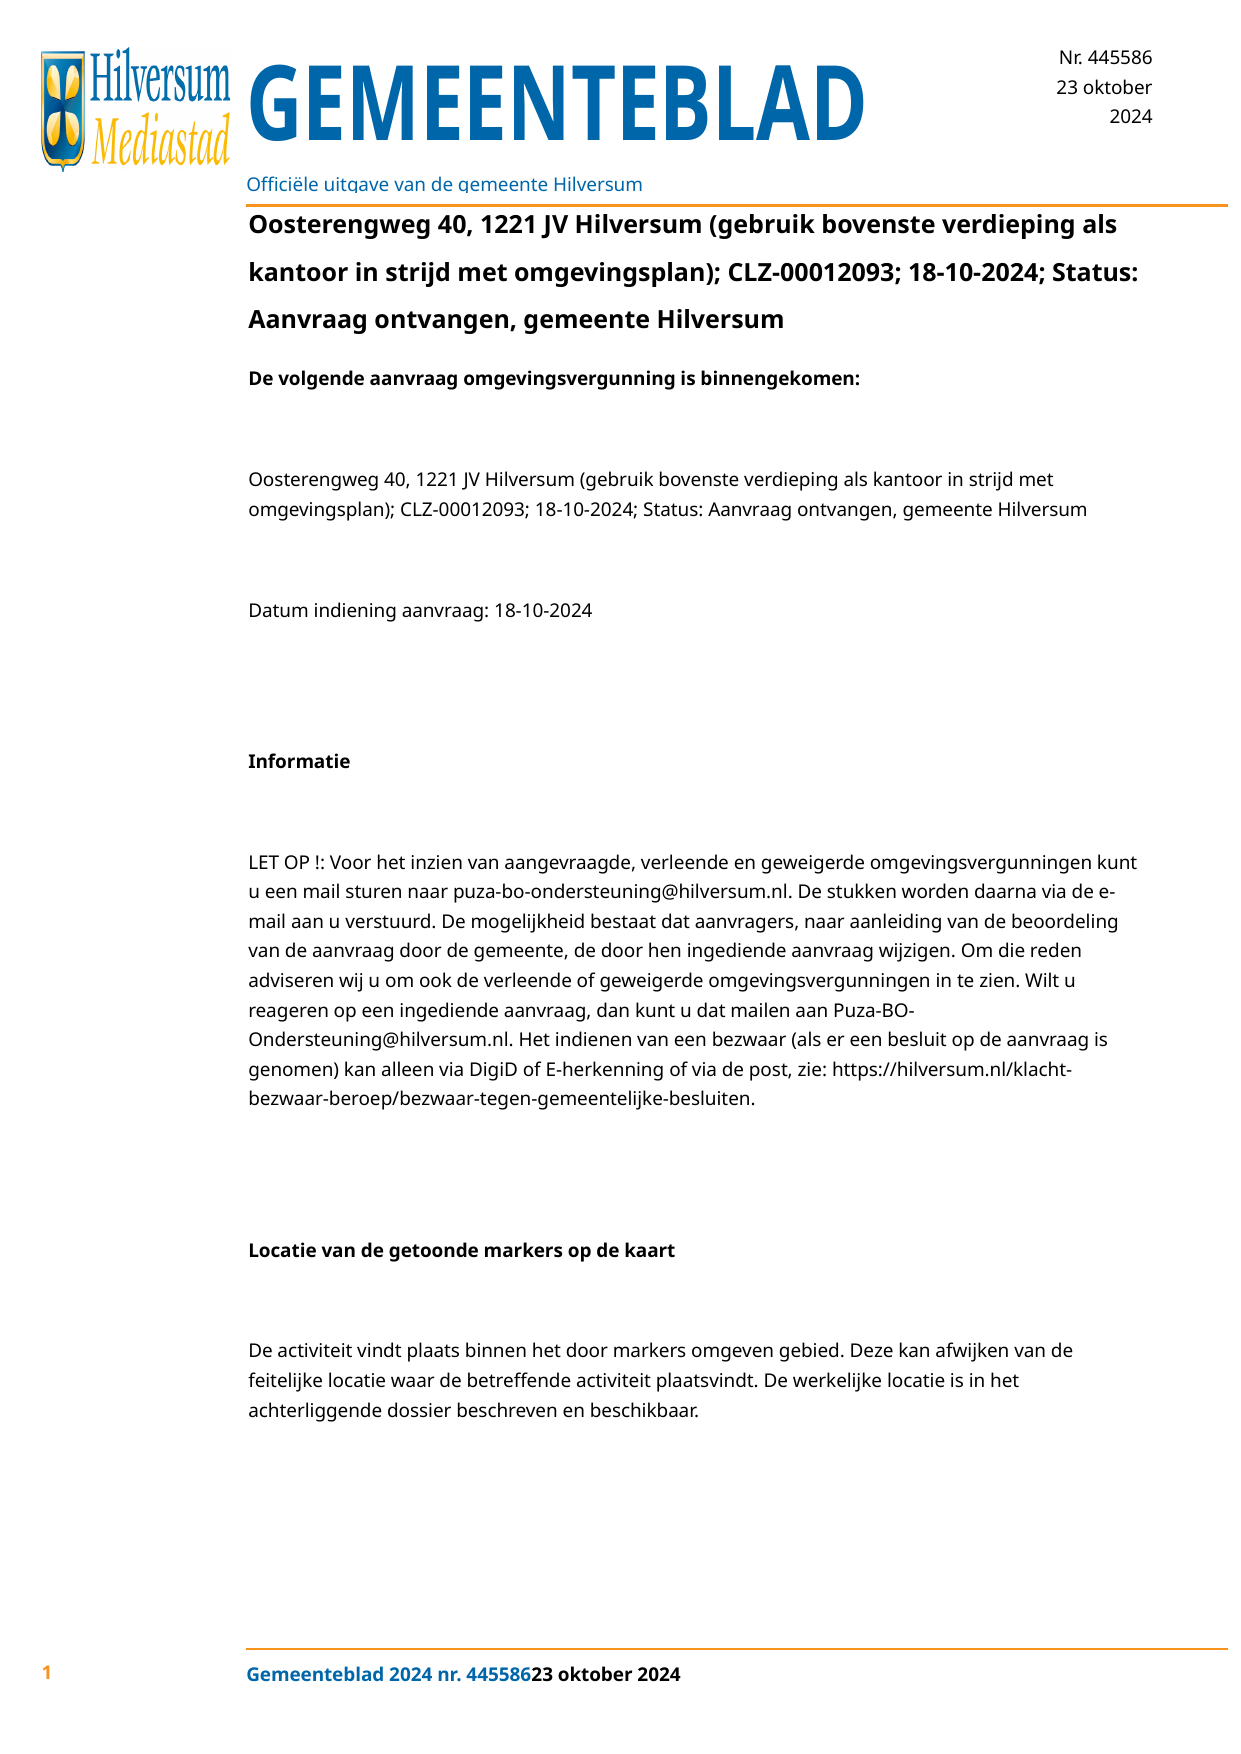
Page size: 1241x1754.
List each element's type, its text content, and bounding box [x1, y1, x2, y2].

text Oosterengweg 40, 1221 JV Hilversum (gebruik bovenste verdieping als kantoor in strijd met omgevingsplan); CLZ-00012093; 18-10-2024; Status: Aanvraag ontvangen, gemeente Hilversum [248, 466, 1152, 522]
text LET OP !: Voor het inzien van aangevraagde, verleende en geweigerde omgevingsvergunningen kunt u een mail sturen naar puza-bo-ondersteuning@hilversum.nl. De stukken worden daarna via de e-mail aan u verstuurd. De mogelijkheid bestaat dat aanvragers, naar aanleiding van de beoordeling van de aanvraag door de gemeente, de door hen ingediende aanvraag wijzigen. Om die reden adviseren wij u om ook de verleende of geweigerde omgevingsvergunningen in te zien. Wilt u reageren op een ingediende aanvraag, dan kunt u dat mailen aan Puza-BO-Ondersteuning@hilversum.nl. Het indienen van een bezwaar (als er een besluit op de aanvraag is genomen) kan alleen via DigiD of E-herkenning of via de post, zie: https://hilversum.nl/klacht-bezwaar-beroep/bezwaar-tegen-gemeentelijke-besluiten. [248, 849, 1152, 1111]
text Informatie [248, 748, 1152, 774]
text Oosterengweg 40, 1221 JV Hilversum (gebruik bovenste verdieping als kantoor in strijd met omgevingsplan); CLZ-00012093; 18-10-2024; Status: Aanvraag ontvangen, gemeente Hilversum [248, 207, 1152, 336]
text Datum indiening aanvraag: 18-10-2024 [248, 597, 1152, 622]
text De volgende aanvraag omgevingsvergunning is binnengekomen: [248, 366, 1152, 391]
text De activiteit vindt plaats binnen het door markers omgeven gebied. Deze kan afwijken van de feitelijke locatie waar de betreffende activiteit plaatsvindt. De werkelijke locatie is in het achterliggende dossier beschreven en beschikbaar. [248, 1338, 1152, 1422]
text Locatie van de getoonde markers op de kaart [248, 1237, 1152, 1262]
picture [41, 47, 231, 172]
